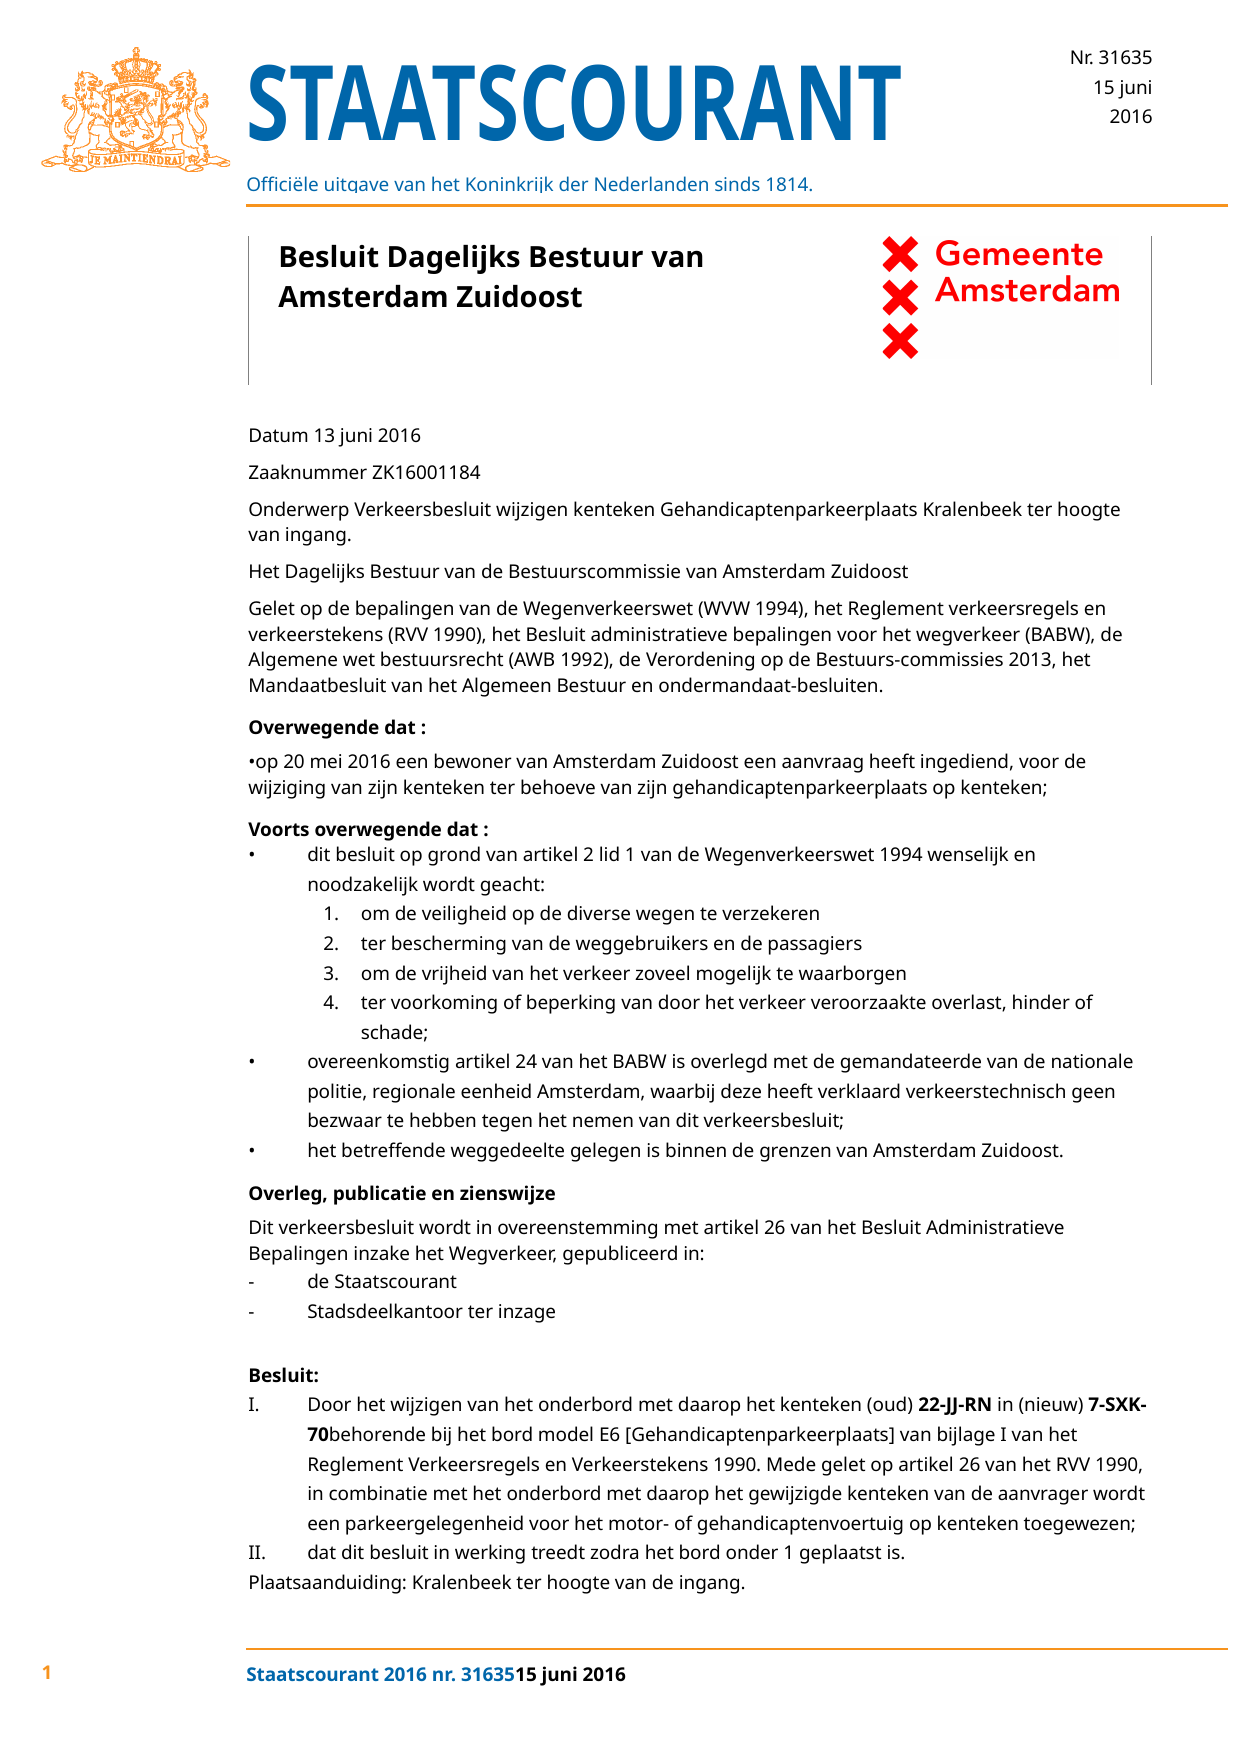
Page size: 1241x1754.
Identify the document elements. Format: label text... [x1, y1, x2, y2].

list dit besluit op grond van artikel 2 lid 1 van de Wegenverkeerswet 1994 wenselijk en noodzakelijk wordt geacht: [248, 841, 1152, 897]
text Het Dagelijks Bestuur van de Bestuurscommissie van Amsterdam Zuidoost [248, 558, 1152, 584]
text Onderwerp Verkeersbesluit wijzigen kenteken Gehandicaptenparkeerplaats Kralenbeek ter hoogte van ingang. [248, 496, 1152, 547]
text Overleg, publicatie en zienswijze [248, 1180, 1152, 1206]
list ter voorkoming of beperking van door het verkeer veroorzaakte overlast, hinder of schade; [323, 989, 1152, 1045]
text Datum 13 juni 2016 [248, 423, 1152, 448]
list de Staatscourant [248, 1268, 1152, 1294]
text Zaaknummer ZK16001184 [248, 459, 1152, 485]
text Overwegende dat : [248, 714, 1152, 740]
text Plaatsaanduiding: Kralenbeek ter hoogte van de ingang. [248, 1569, 1152, 1595]
text Gelet op de bepalingen van de Wegenverkeerswet (WVW 1994), het Reglement verkeersregels en verkeerstekens (RVV 1990), het Besluit administratieve bepalingen voor het wegverkeer (BABW), de Algemene wet bestuursrecht (AWB 1992), de Verordening op de Bestuurs-commissies 2013, het Mandaatbesluit van het Algemeen Bestuur en ondermandaat-besluiten. [248, 595, 1152, 698]
picture [882, 236, 1119, 359]
list dat dit besluit in werking treedt zodra het bord onder 1 geplaatst is. [248, 1539, 1152, 1565]
list om de vrijheid van het verkeer zoveel mogelijk te waarborgen [323, 960, 1152, 986]
text •op 20 mei 2016 een bewoner van Amsterdam Zuidoost een aanvraag heeft ingediend, voor de wijziging van zijn kenteken ter behoeve van zijn gehandicaptenparkeerplaats op kenteken; [248, 748, 1152, 799]
picture [41, 47, 231, 172]
list Stadsdeelkantoor ter inzage [248, 1298, 1152, 1324]
table_header [850, 236, 1151, 385]
text Besluit: [248, 1362, 1152, 1388]
list ter bescherming van de weggebruikers en de passagiers [323, 930, 1152, 956]
list overeenkomstig artikel 24 van het BABW is overlegd met de gemandateerde van de nationale politie, regionale eenheid Amsterdam, waarbij deze heeft verklaard verkeerstechnisch geen bezwaar te hebben tegen het nemen van dit verkeersbesluit; [248, 1048, 1152, 1133]
text Voorts overwegende dat : [248, 816, 1152, 841]
list Door het wijzigen van het onderbord met daarop het kenteken (oud) 22-JJ-RN in (nieuw) 7-SXK-70behorende bij het bord model E6 [Gehandicaptenparkeerplaats] van bijlage I van het Reglement Verkeersregels en Verkeerstekens 1990. Mede gelet op artikel 26 van het RVV 1990, in combinatie met het onderbord met daarop het gewijzigde kenteken van de aanvrager wordt een parkeergelegenheid voor het motor- of gehandicaptenvoertuig op kenteken toegewezen; [248, 1392, 1152, 1536]
list het betreffende weggedeelte gelegen is binnen de grenzen van Amsterdam Zuidoost. [248, 1137, 1152, 1163]
list om de veiligheid op de diverse wegen te verzekeren [323, 901, 1152, 926]
text Dit verkeersbesluit wordt in overeenstemming met artikel 26 van het Besluit Administratieve Bepalingen inzake het Wegverkeer, gepubliceerd in: [248, 1214, 1152, 1266]
table_header Besluit Dagelijks Bestuur van Amsterdam Zuidoost [249, 236, 850, 385]
